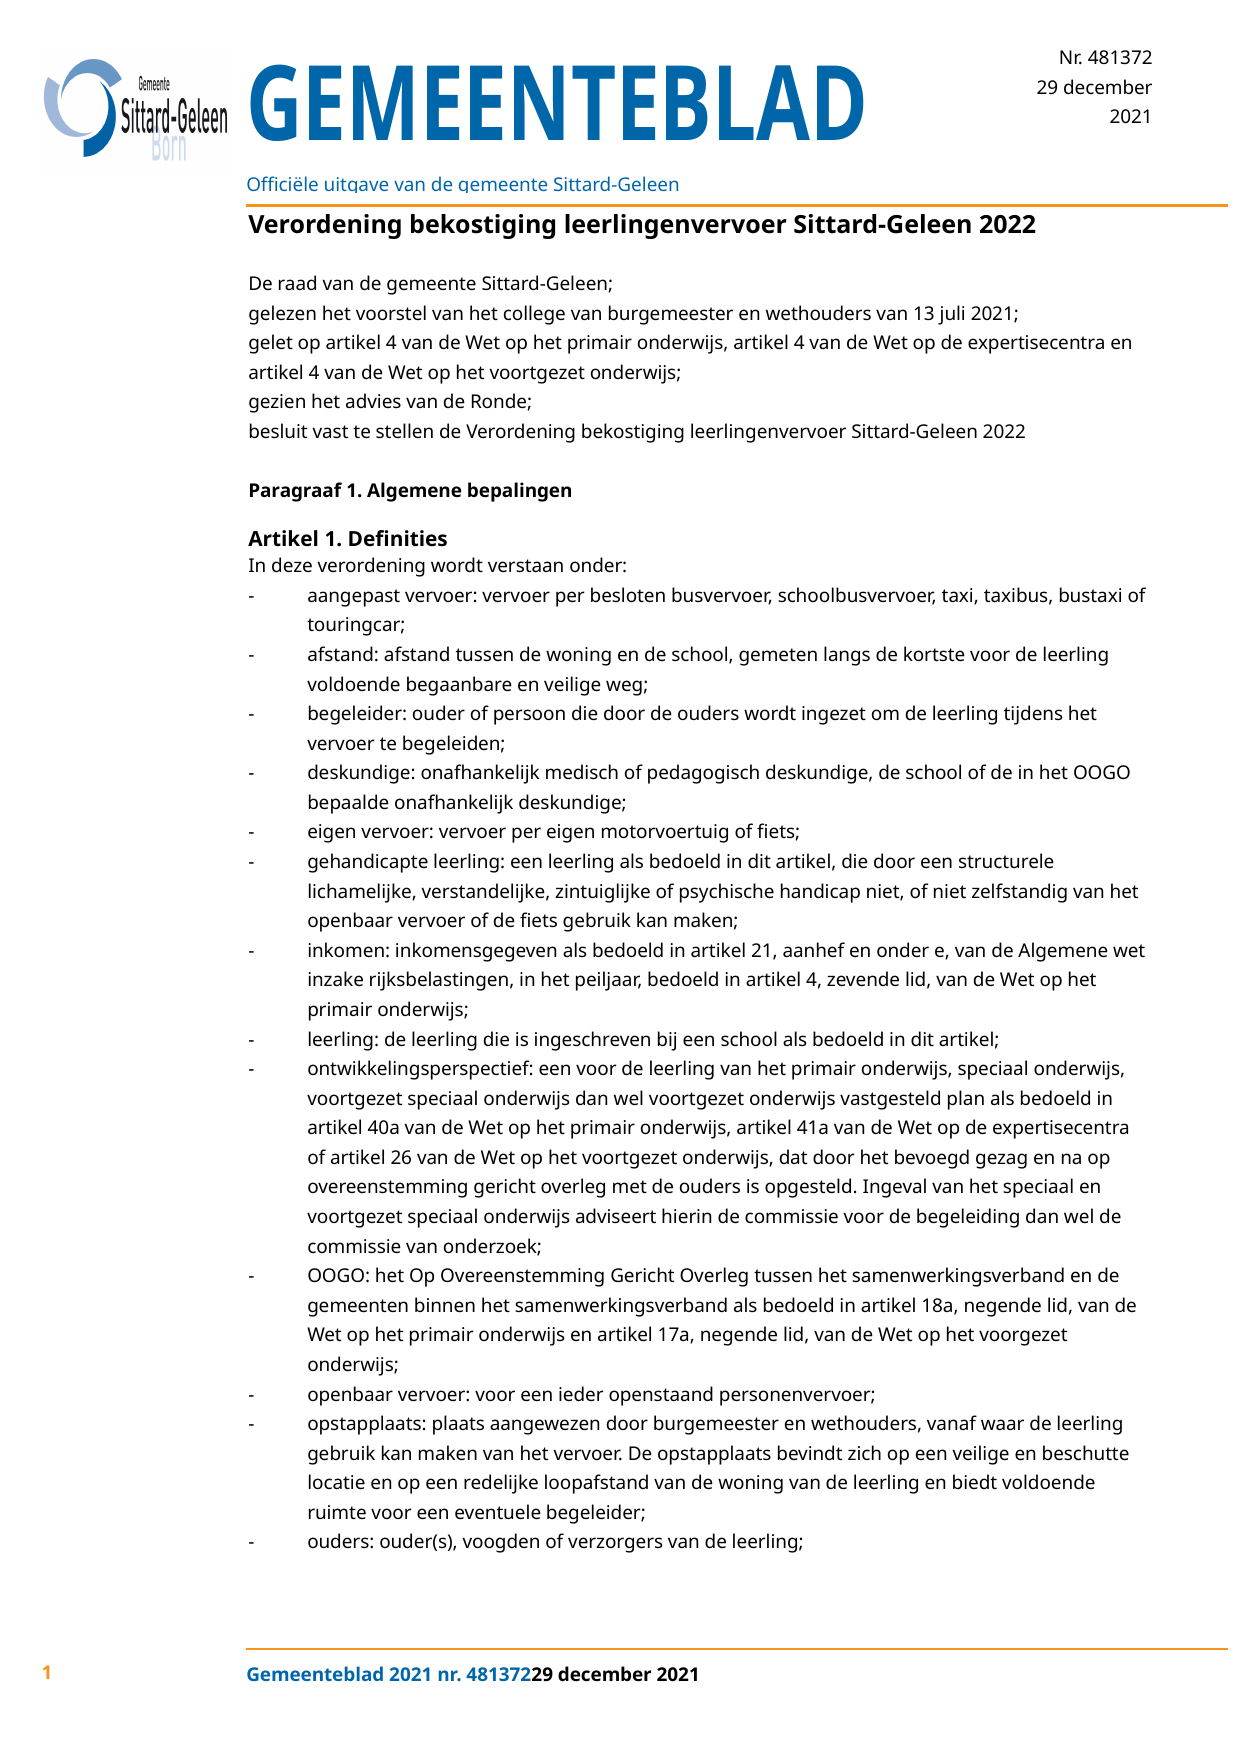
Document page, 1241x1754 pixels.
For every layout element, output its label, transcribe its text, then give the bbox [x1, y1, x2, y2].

list deskundige: onafhankelijk medisch of pedagogisch deskundige, de school of de in het OOGO bepaalde onafhankelijk deskundige; [248, 759, 1152, 815]
list aangepast vervoer: vervoer per besloten busvervoer, schoolbusvervoer, taxi, taxibus, bustaxi of touringcar; [248, 582, 1152, 637]
picture [41, 47, 231, 172]
text gezien het advies van de Ronde; [248, 389, 1152, 414]
list inkomen: inkomensgegeven als bedoeld in artikel 21, aanhef en onder e, van de Algemene wet inzake rijksbelastingen, in het peiljaar, bedoeld in artikel 4, zevende lid, van de Wet op het primair onderwijs; [248, 937, 1152, 1022]
list ouders: ouder(s), voogden of verzorgers van de leerling; [248, 1529, 1152, 1554]
list begeleider: ouder of persoon die door de ouders wordt ingezet om de leerling tijdens het vervoer te begeleiden; [248, 700, 1152, 756]
text gelet op artikel 4 van de Wet op het primair onderwijs, artikel 4 van de Wet op de expertisecentra en artikel 4 van de Wet op het voortgezet onderwijs; [248, 329, 1152, 385]
text De raad van de gemeente Sittard-Geleen; [248, 270, 1152, 296]
text Paragraaf 1. Algemene bepalingen [248, 477, 1152, 503]
list eigen vervoer: vervoer per eigen motorvoertuig of fiets; [248, 819, 1152, 844]
list leerling: de leerling die is ingeschreven bij een school als bedoeld in dit artikel; [248, 1026, 1152, 1051]
list openbaar vervoer: voor een ieder openstaand personenvervoer; [248, 1381, 1152, 1406]
text In deze verordening wordt verstaan onder: [248, 552, 1152, 578]
list ontwikkelingsperspectief: een voor de leerling van het primair onderwijs, speciaal onderwijs, voortgezet speciaal onderwijs dan wel voortgezet onderwijs vastgesteld plan als bedoeld in artikel 40a van de Wet op het primair onderwijs, artikel 41a van de Wet op de expertisecentra of artikel 26 van de Wet op het voortgezet onderwijs, dat door het bevoegd gezag en na op overeenstemming gericht overleg met de ouders is opgesteld. Ingeval van het speciaal en voortgezet speciaal onderwijs adviseert hierin de commissie voor de begeleiding dan wel de commissie van onderzoek; [248, 1055, 1152, 1258]
list OOGO: het Op Overeenstemming Gericht Overleg tussen het samenwerkingsverband en de gemeenten binnen het samenwerkingsverband als bedoeld in artikel 18a, negende lid, van de Wet op het primair onderwijs en artikel 17a, negende lid, van de Wet op het voorgezet onderwijs; [248, 1262, 1152, 1377]
text Artikel 1. Definities [248, 524, 1152, 552]
list gehandicapte leerling: een leerling als bedoeld in dit artikel, die door een structurele lichamelijke, verstandelijke, zintuiglijke of psychische handicap niet, of niet zelfstandig van het openbaar vervoer of de fiets gebruik kan maken; [248, 848, 1152, 933]
list afstand: afstand tussen de woning en de school, gemeten langs de kortste voor de leerling voldoende begaanbare en veilige weg; [248, 641, 1152, 696]
text Verordening bekostiging leerlingenvervoer Sittard-Geleen 2022 [248, 207, 1152, 241]
text besluit vast te stellen de Verordening bekostiging leerlingenvervoer Sittard-Geleen 2022 [248, 418, 1152, 444]
text gelezen het voorstel van het college van burgemeester en wethouders van 13 juli 2021; [248, 300, 1152, 326]
list opstapplaats: plaats aangewezen door burgemeester en wethouders, vanaf waar de leerling gebruik kan maken van het vervoer. De opstapplaats bevindt zich op een veilige en beschutte locatie en op een redelijke loopafstand van de woning van de leerling en biedt voldoende ruimte voor een eventuele begeleider; [248, 1410, 1152, 1525]
